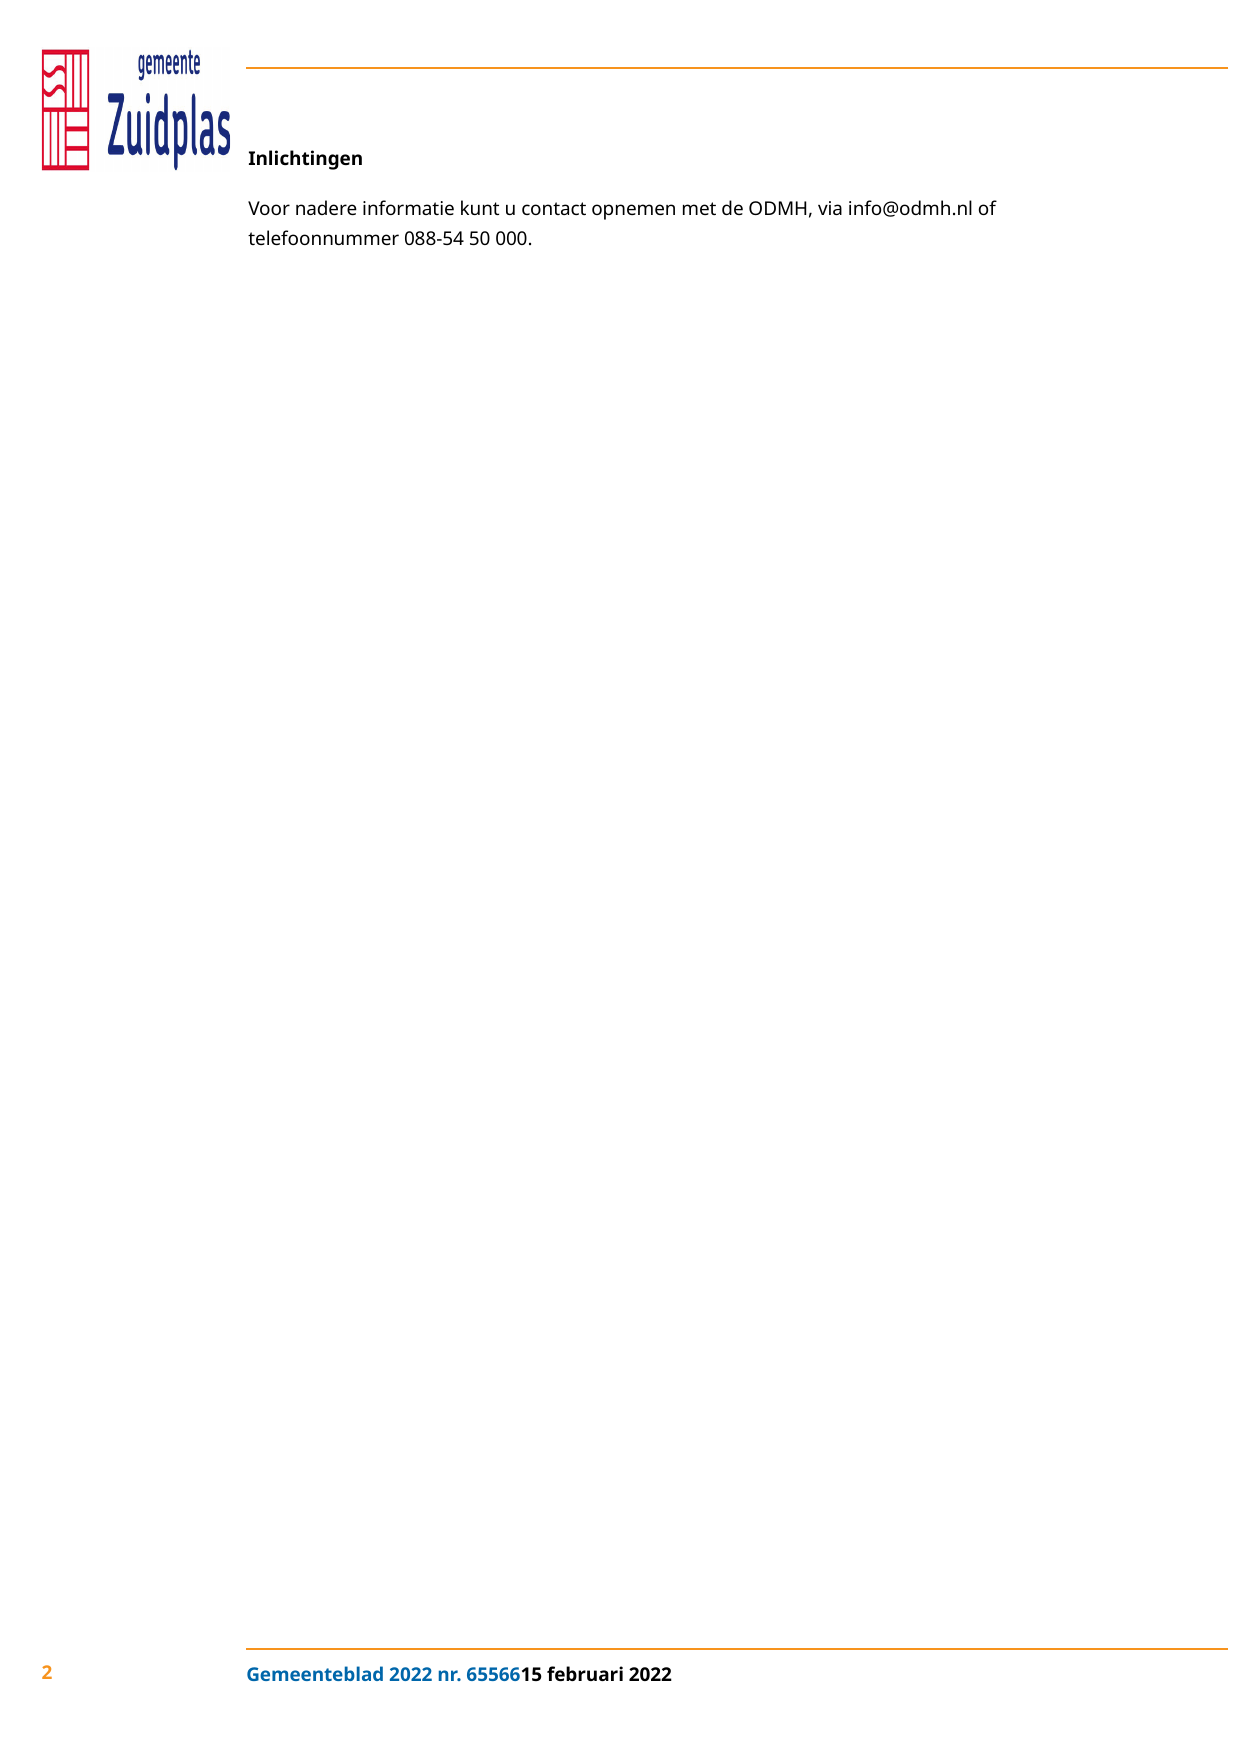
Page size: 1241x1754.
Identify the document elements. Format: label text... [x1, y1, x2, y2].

picture [41, 47, 231, 172]
text Voor nadere informatie kunt u contact opnemen met de ODMH, via info@odmh.nl of telefoonnummer 088-54 50 000. [248, 196, 1152, 251]
text Inlichtingen [248, 145, 1152, 171]
